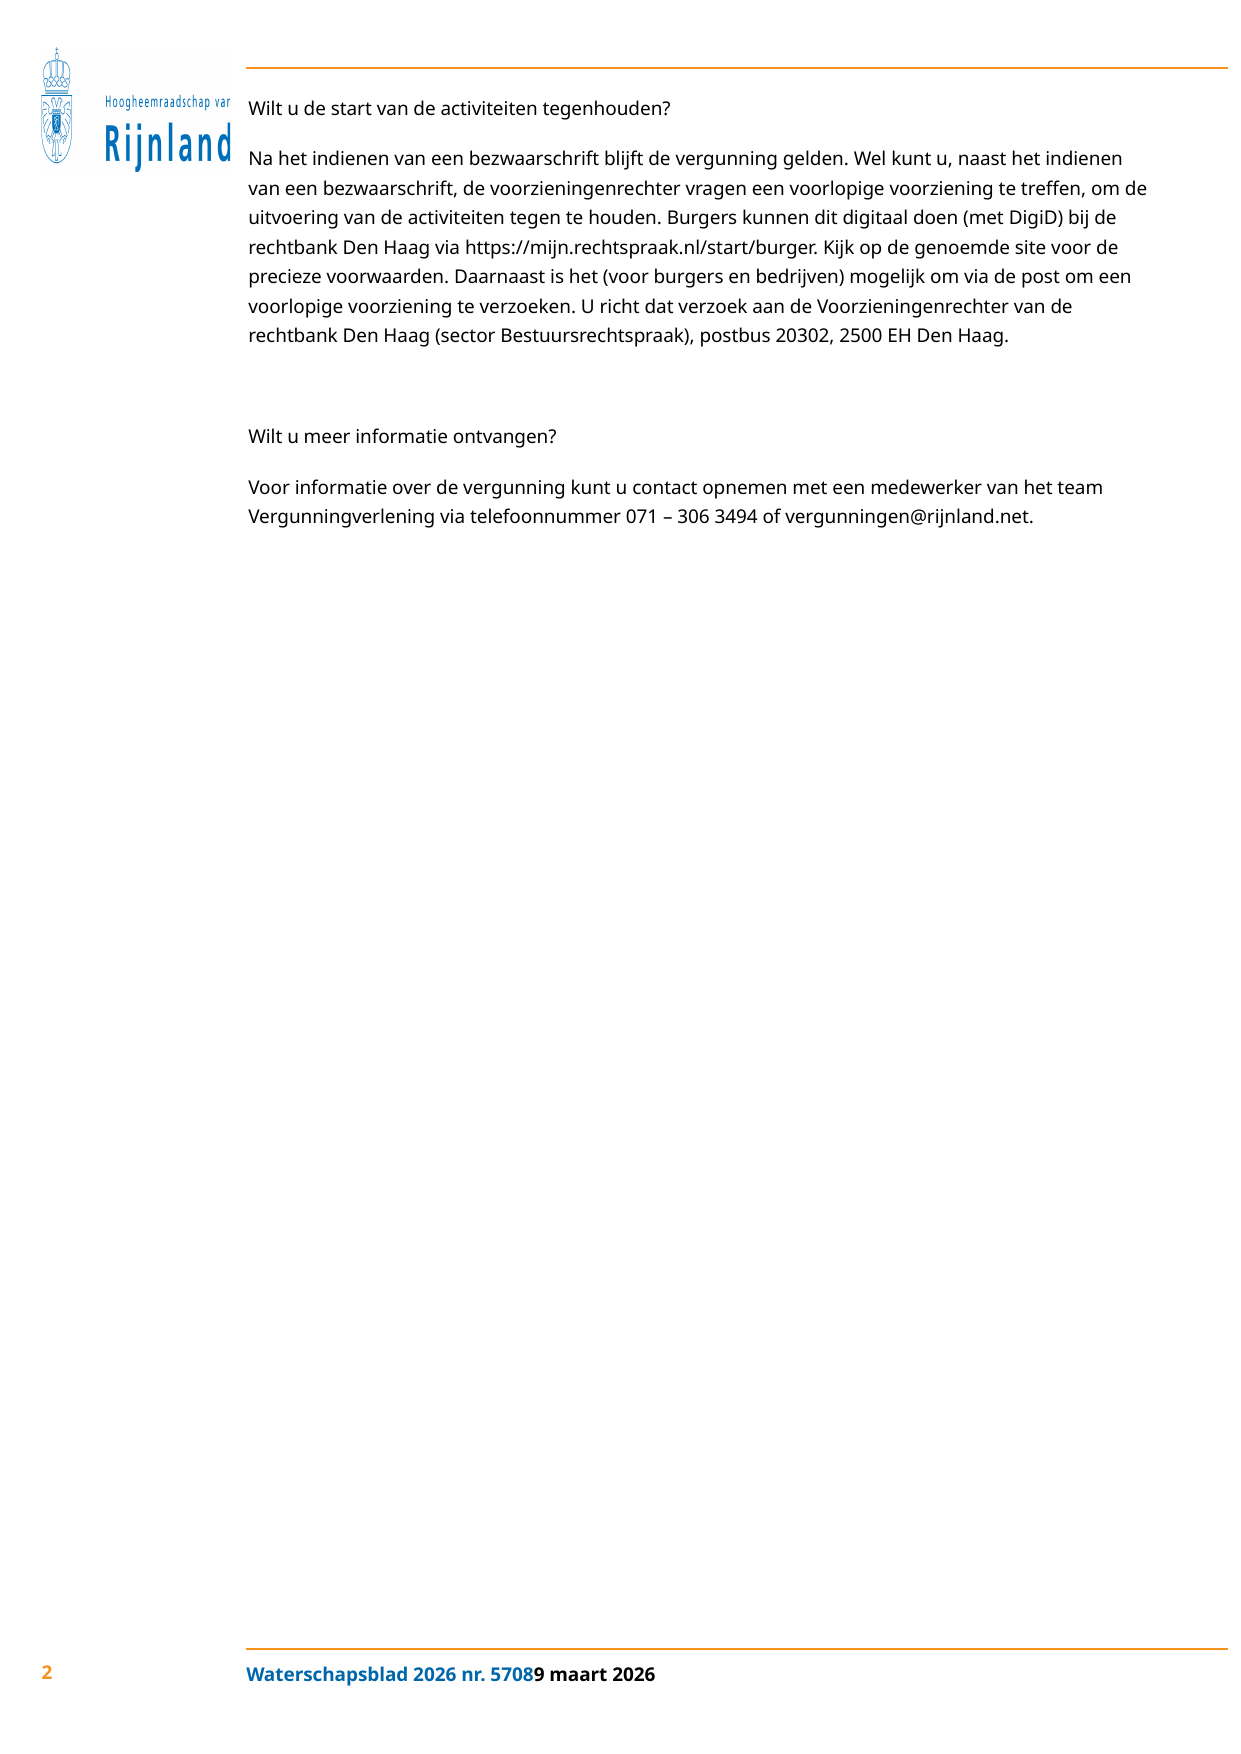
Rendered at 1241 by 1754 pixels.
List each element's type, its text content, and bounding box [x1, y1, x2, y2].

text Voor informatie over de vergunning kunt u contact opnemen met een medewerker van het team Vergunningverlening via telefoonnummer 071 – 306 3494 of vergunningen@rijnland.net. [248, 474, 1152, 529]
text Wilt u meer informatie ontvangen? [248, 423, 1152, 449]
picture [41, 47, 231, 172]
text Na het indienen van een bezwaarschrift blijft de vergunning gelden. Wel kunt u, naast het indienen van een bezwaarschrift, de voorzieningenrechter vragen een voorlopige voorziening te treffen, om de uitvoering van de activiteiten tegen te houden. Burgers kunnen dit digitaal doen (met DigiD) bij de rechtbank Den Haag via https://mijn.rechtspraak.nl/start/burger. Kijk op de genoemde site voor de precieze voorwaarden. Daarnaast is het (voor burgers en bedrijven) mogelijk om via de post om een voorlopige voorziening te verzoeken. U richt dat verzoek aan de Voorzieningenrechter van de rechtbank Den Haag (sector Bestuursrechtspraak), postbus 20302, 2500 EH Den Haag. [248, 145, 1152, 348]
text Wilt u de start van de activiteiten tegenhouden? [248, 95, 1152, 121]
